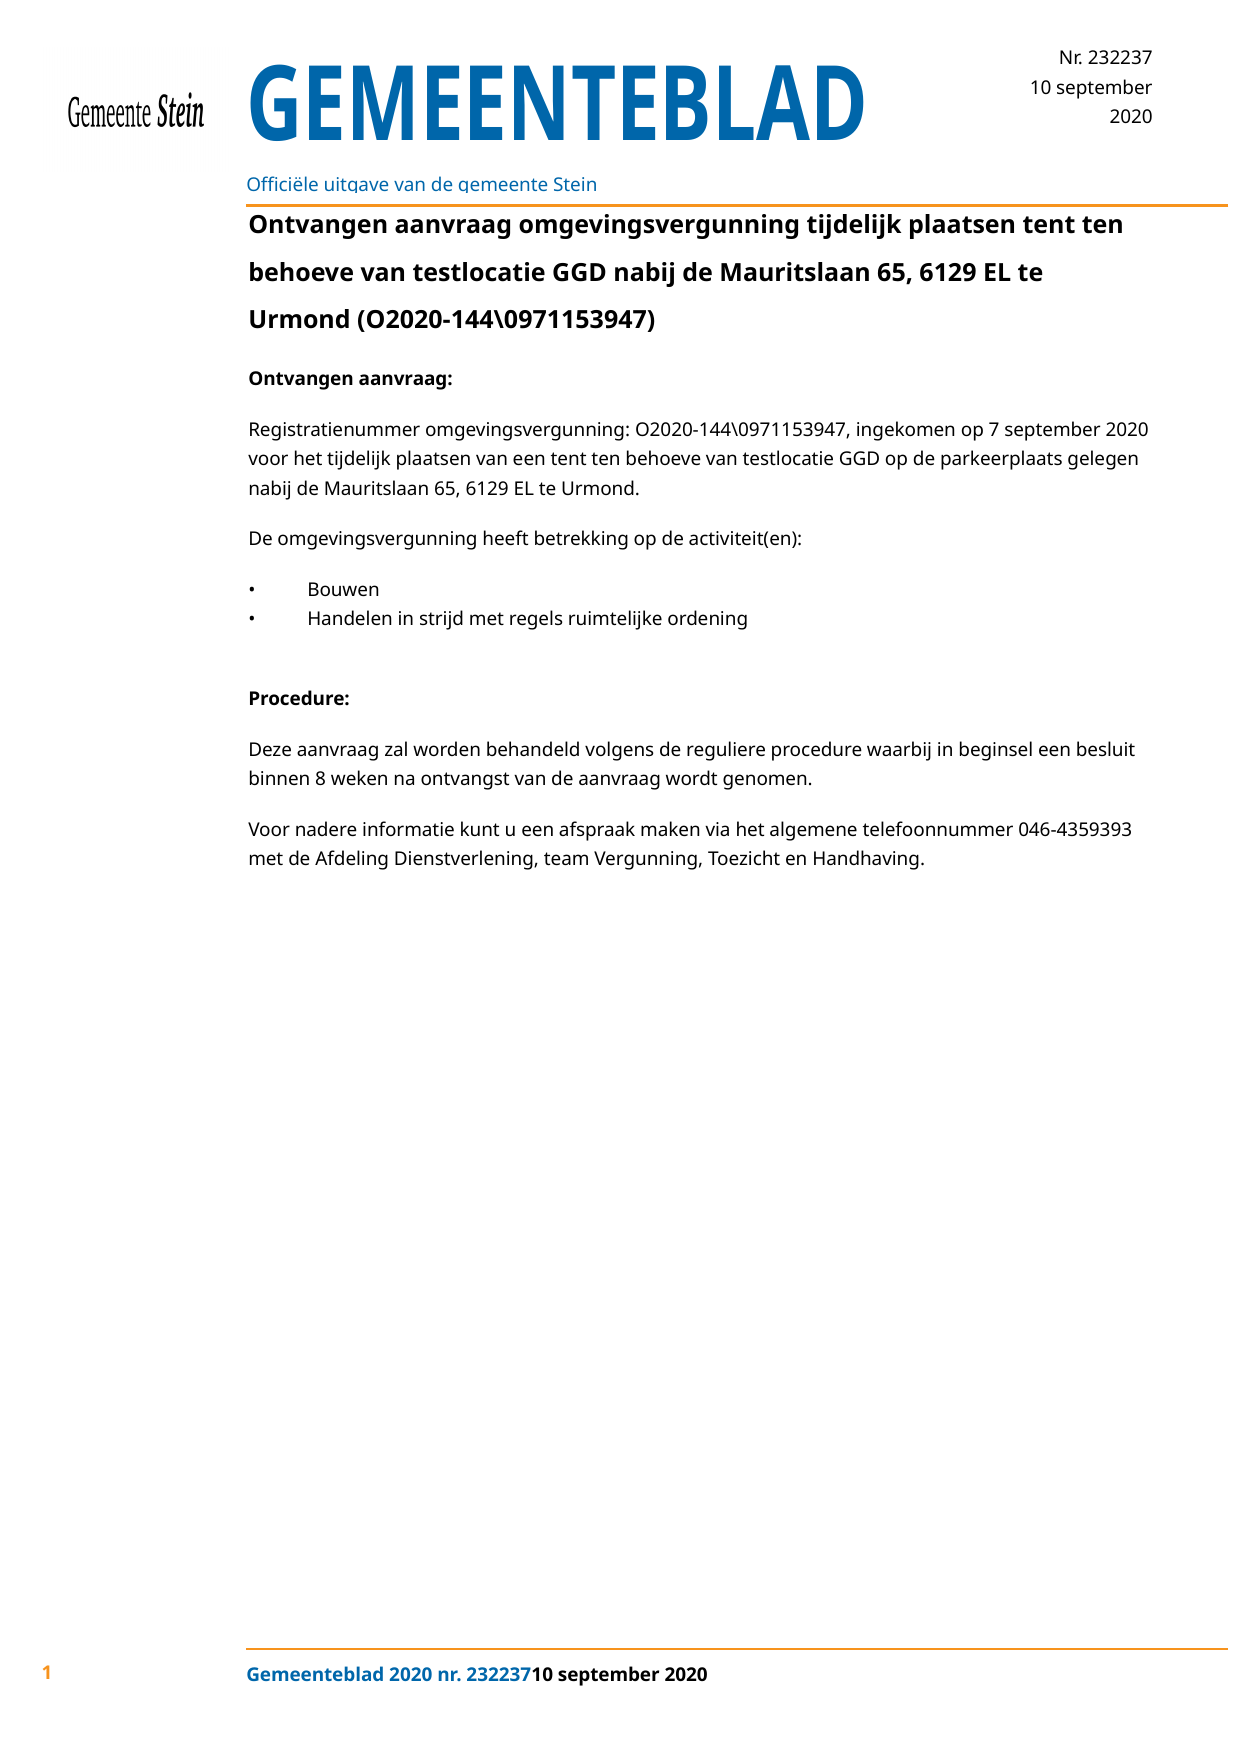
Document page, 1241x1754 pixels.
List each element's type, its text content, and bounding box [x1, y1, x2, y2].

text Ontvangen aanvraag omgevingsvergunning tijdelijk plaatsen tent ten behoeve van testlocatie GGD nabij de Mauritslaan 65, 6129 EL te Urmond (O2020-144\0971153947) [248, 207, 1152, 336]
text De omgevingsvergunning heeft betrekking op de activiteit(en): [248, 526, 1152, 551]
list Bouwen [248, 576, 1152, 602]
text Registratienummer omgevingsvergunning: O2020-144\0971153947, ingekomen op 7 september 2020 voor het tijdelijk plaatsen van een tent ten behoeve van testlocatie GGD op de parkeerplaats gelegen nabij de Mauritslaan 65, 6129 EL te Urmond. [248, 416, 1152, 501]
list Handelen in strijd met regels ruimtelijke ordening [248, 606, 1152, 631]
text Deze aanvraag zal worden behandeld volgens de reguliere procedure waarbij in beginsel een besluit binnen 8 weken na ontvangst van de aanvraag wordt genomen. [248, 736, 1152, 791]
text Procedure: [248, 686, 1152, 711]
text Voor nadere informatie kunt u een afspraak maken via het algemene telefoonnummer 046-4359393 met de Afdeling Dienstverlening, team Vergunning, Toezicht en Handhaving. [248, 816, 1152, 871]
picture [41, 47, 231, 172]
text Ontvangen aanvraag: [248, 366, 1152, 391]
